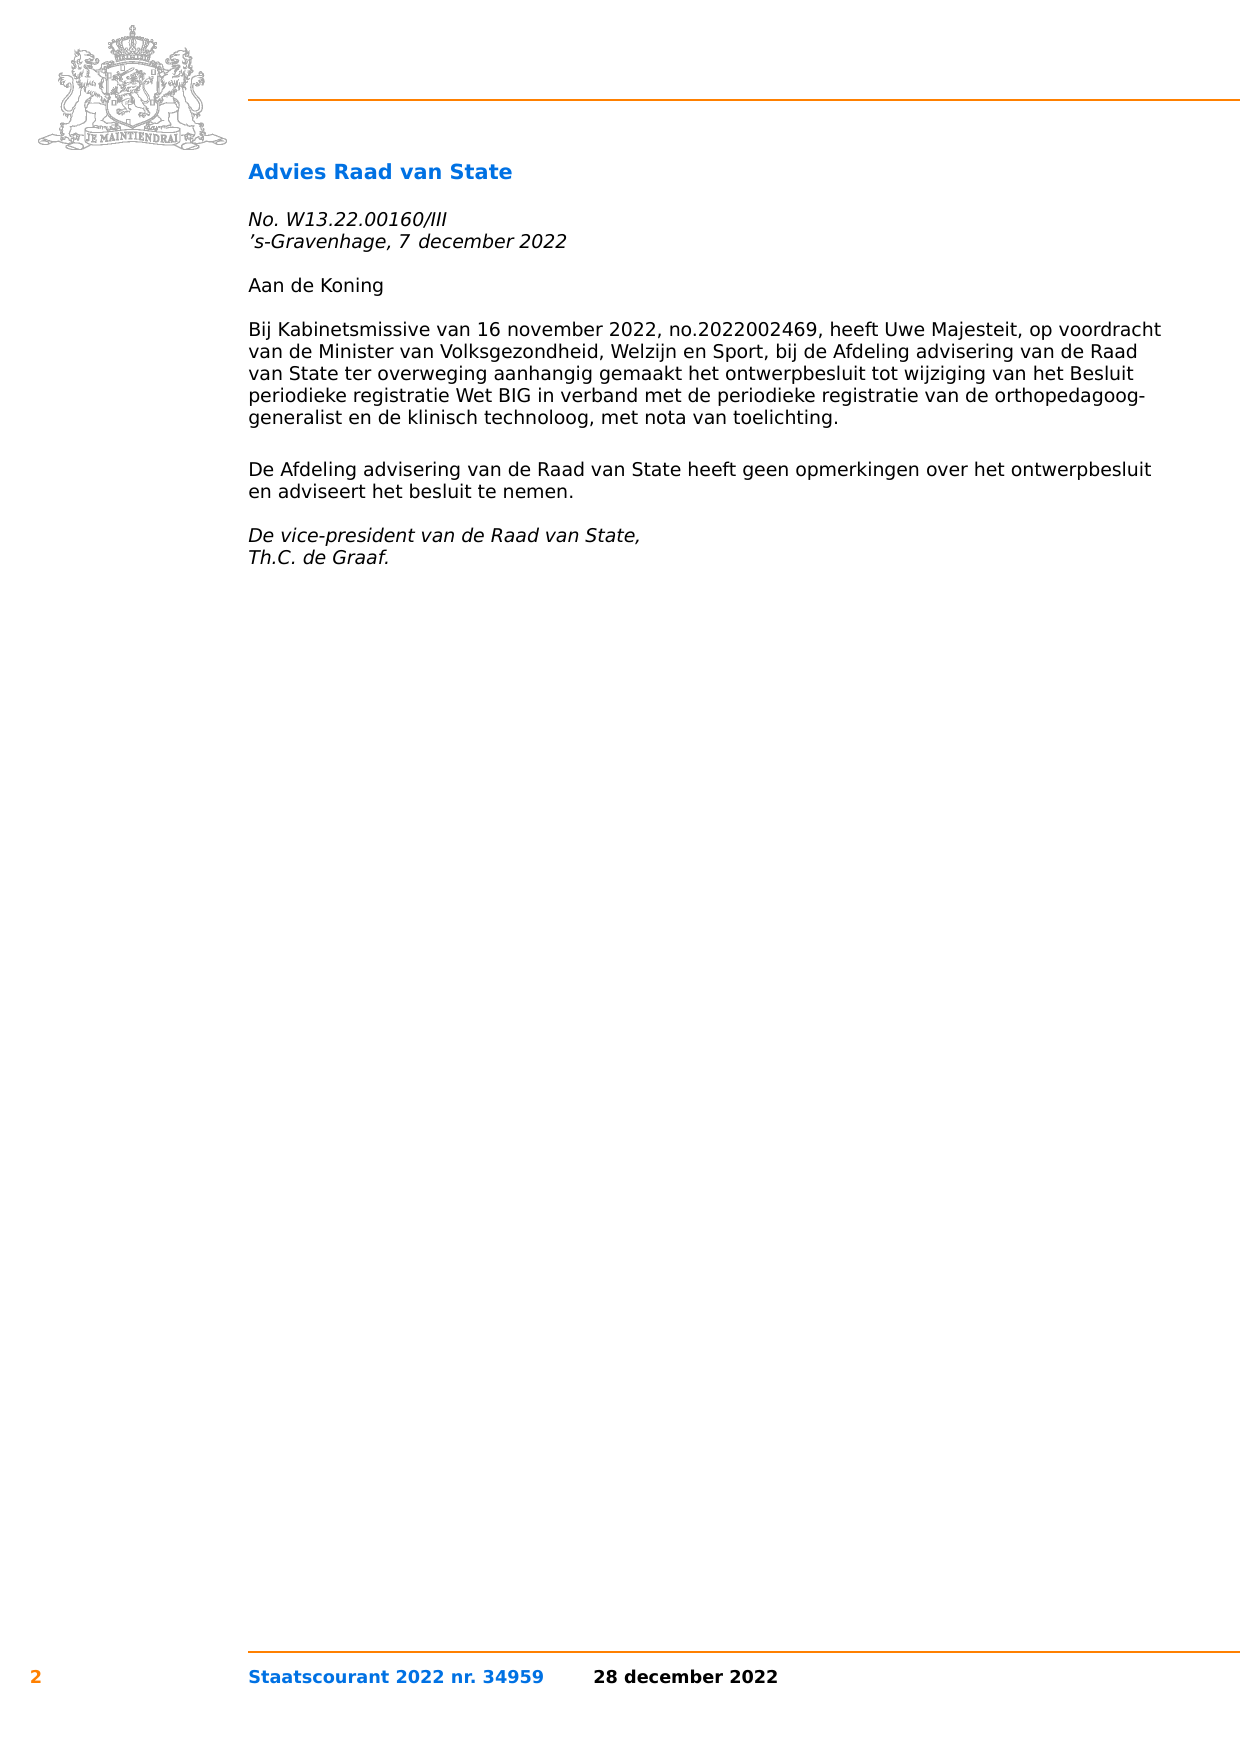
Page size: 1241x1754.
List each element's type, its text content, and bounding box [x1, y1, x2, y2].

subtitle Advies Raad van State [248, 160, 1163, 184]
text ’s-Gravenhage, 7 december 2022 [248, 231, 1163, 253]
text No. W13.22.00160/III [248, 209, 1163, 231]
picture [38, 25, 227, 150]
text De vice-president van de Raad van State, Th.C. de Graaf. [248, 524, 1163, 568]
text Bij Kabinetsmissive van 16 november 2022, no.2022002469, heeft Uwe Majesteit, op voordracht van de Minister van Volksgezondheid, Welzijn en Sport, bij de Afdeling advisering van de Raad van State ter overweging aanhangig gemaakt het ontwerpbesluit tot wijziging van het Besluit periodieke registratie Wet BIG in verband met de periodieke registratie van de orthopedagoog-generalist en de klinisch technoloog, met nota van toelichting. [248, 319, 1163, 429]
text De Afdeling advisering van de Raad van State heeft geen opmerkingen over het ontwerpbesluit en adviseert het besluit te nemen. [248, 459, 1163, 503]
text Aan de Koning [248, 275, 1163, 297]
